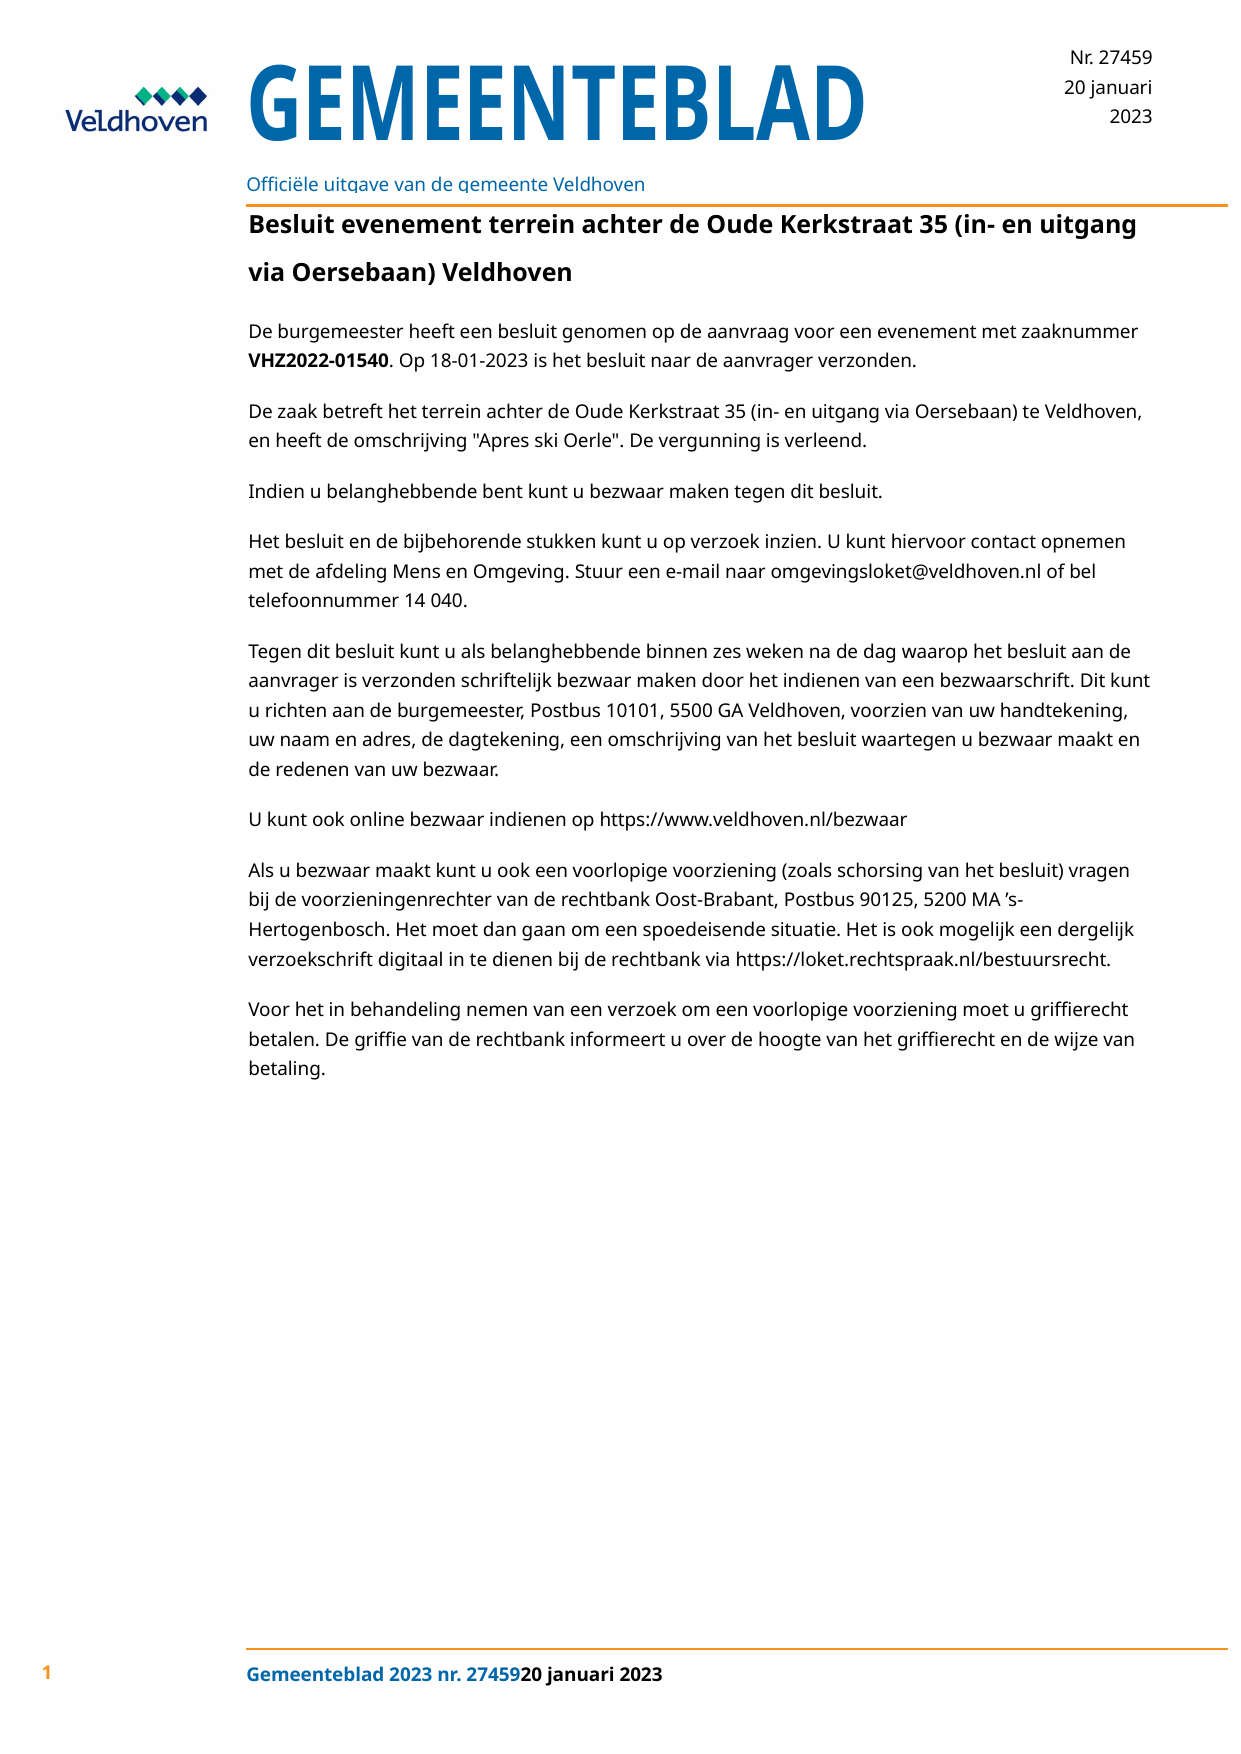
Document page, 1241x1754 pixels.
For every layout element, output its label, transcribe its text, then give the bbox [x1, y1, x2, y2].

text De burgemeester heeft een besluit genomen op de aanvraag voor een evenement met zaaknummer VHZ2022-01540. Op 18-01-2023 is het besluit naar de aanvrager verzonden. [248, 318, 1152, 373]
text De zaak betreft het terrein achter de Oude Kerkstraat 35 (in- en uitgang via Oersebaan) te Veldhoven, en heeft de omschrijving "Apres ski Oerle". De vergunning is verleend. [248, 398, 1152, 453]
text Voor het in behandeling nemen van een verzoek om een voorlopige voorziening moet u griffierecht betalen. De griffie van de rechtbank informeert u over de hoogte van het griffierecht en de wijze van betaling. [248, 996, 1152, 1081]
text Tegen dit besluit kunt u als belanghebbende binnen zes weken na de dag waarop het besluit aan de aanvrager is verzonden schriftelijk bezwaar maken door het indienen van een bezwaarschrift. Dit kunt u richten aan de burgemeester, Postbus 10101, 5500 GA Veldhoven, voorzien van uw handtekening, uw naam en adres, de dagtekening, een omschrijving van het besluit waartegen u bezwaar maakt en de redenen van uw bezwaar. [248, 638, 1152, 782]
text Indien u belanghebbende bent kunt u bezwaar maken tegen dit besluit. [248, 478, 1152, 504]
text U kunt ook online bezwaar indienen op https://www.veldhoven.nl/bezwaar [248, 807, 1152, 832]
text Als u bezwaar maakt kunt u ook een voorlopige voorziening (zoals schorsing van het besluit) vragen bij de voorzieningenrechter van de rechtbank Oost-Brabant, Postbus 90125, 5200 MA ’s-Hertogenbosch. Het moet dan gaan om een spoedeisende situatie. Het is ook mogelijk een dergelijk verzoekschrift digitaal in te dienen bij de rechtbank via https://loket.rechtspraak.nl/bestuursrecht. [248, 857, 1152, 972]
text Besluit evenement terrein achter de Oude Kerkstraat 35 (in- en uitgang via Oersebaan) Veldhoven [248, 207, 1152, 288]
picture [41, 47, 231, 172]
text Het besluit en de bijbehorende stukken kunt u op verzoek inzien. U kunt hiervoor contact opnemen met de afdeling Mens en Omgeving. Stuur een e-mail naar omgevingsloket@veldhoven.nl of bel telefoonnummer 14 040. [248, 528, 1152, 613]
